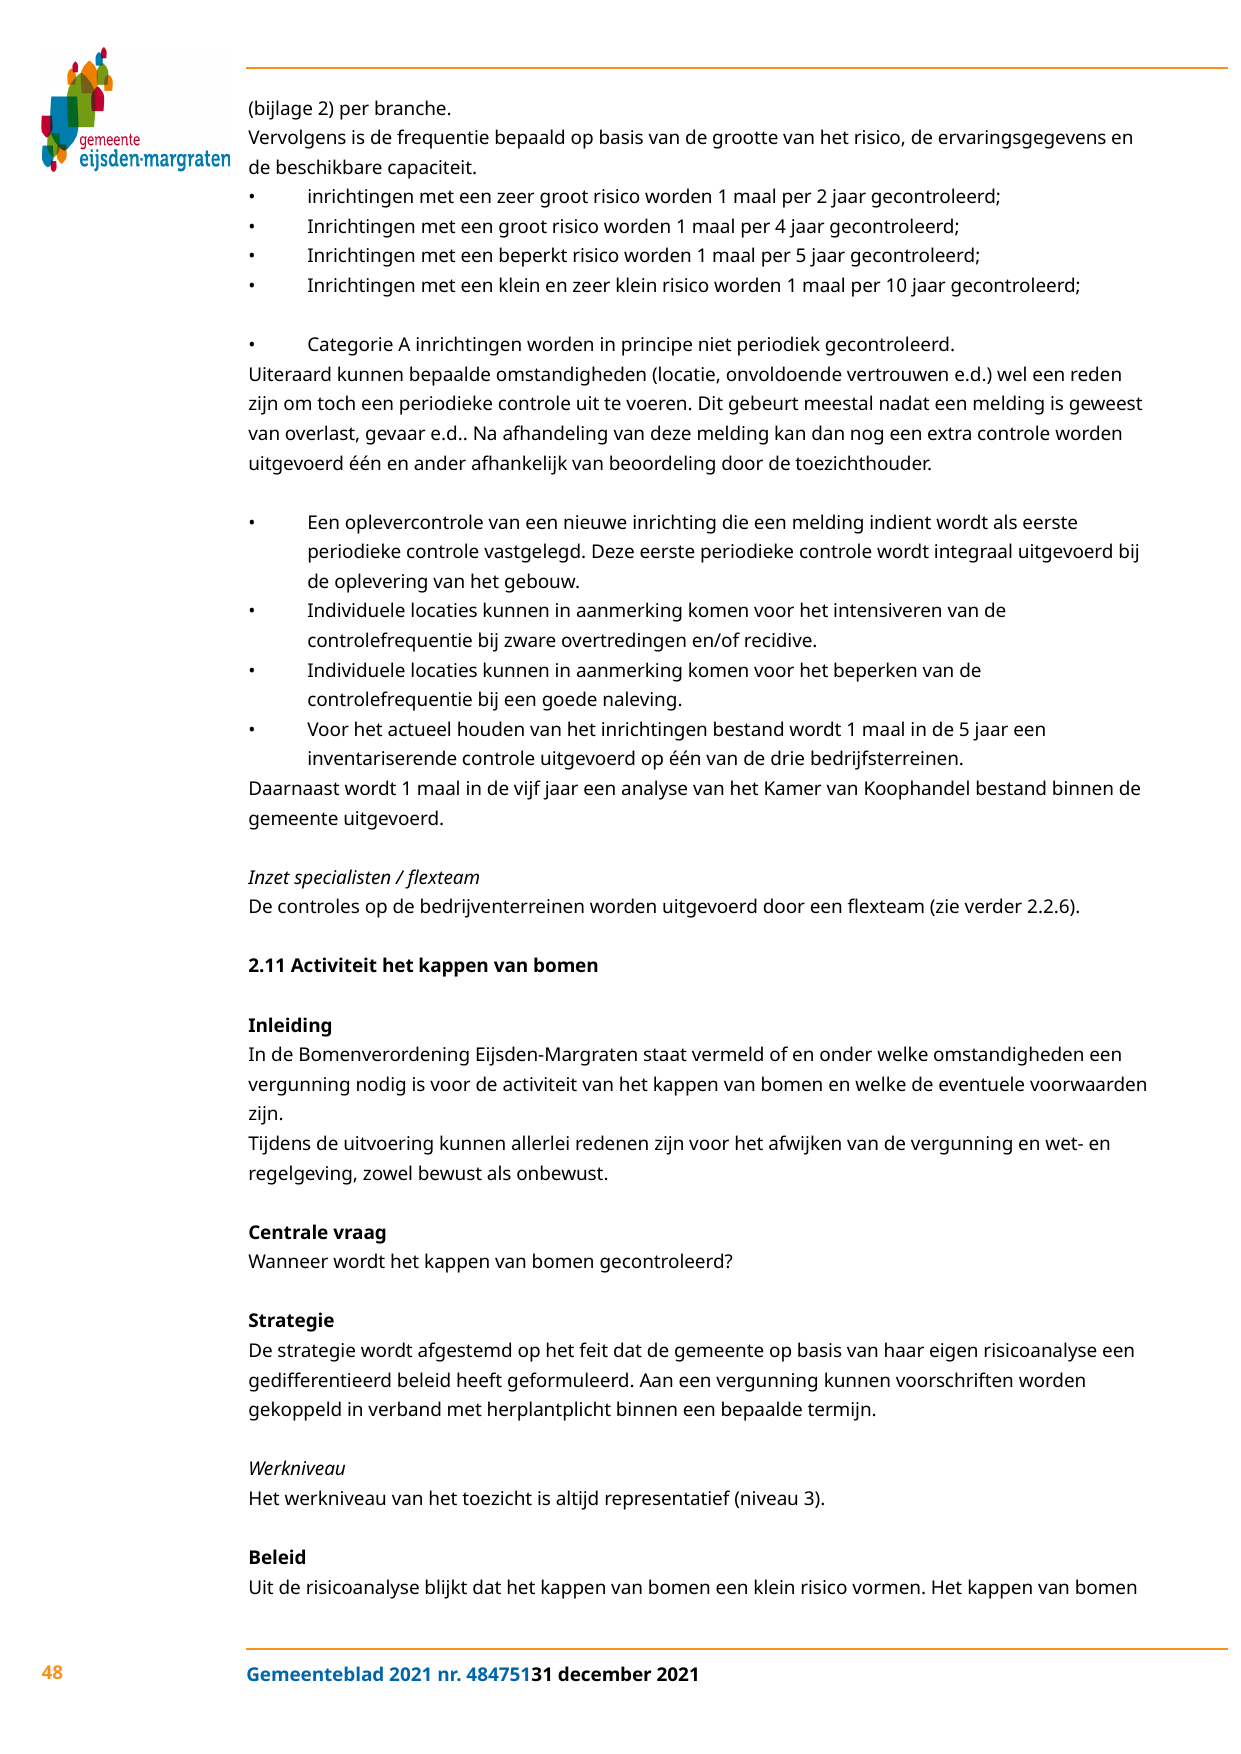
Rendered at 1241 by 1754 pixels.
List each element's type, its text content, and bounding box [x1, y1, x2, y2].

text Tijdens de uitvoering kunnen allerlei redenen zijn voor het afwijken van de vergunning en wet- en regelgeving, zowel bewust als onbewust. [248, 1130, 1152, 1186]
list Voor het actueel houden van het inrichtingen bestand wordt 1 maal in de 5 jaar een inventariserende controle uitgevoerd op één van de drie bedrijfsterreinen. [248, 716, 1152, 771]
text Inleiding [248, 1012, 1152, 1038]
list Een oplevercontrole van een nieuwe inrichting die een melding indient wordt als eerste periodieke controle vastgelegd. Deze eerste periodieke controle wordt integraal uitgevoerd bij de oplevering van het gebouw. [248, 509, 1152, 594]
list Inrichtingen met een groot risico worden 1 maal per 4 jaar gecontroleerd; [248, 213, 1152, 239]
text Vervolgens is de frequentie bepaald op basis van de grootte van het risico, de ervaringsgegevens en de beschikbare capaciteit. [248, 124, 1152, 180]
text (bijlage 2) per branche. [248, 95, 1152, 121]
picture [41, 47, 231, 172]
list Inrichtingen met een klein en zeer klein risico worden 1 maal per 10 jaar gecontroleerd; [248, 272, 1152, 298]
text Beleid [248, 1544, 1152, 1570]
text Uiteraard kunnen bepaalde omstandigheden (locatie, onvoldoende vertrouwen e.d.) wel een reden zijn om toch een periodieke controle uit te voeren. Dit gebeurt meestal nadat een melding is geweest van overlast, gevaar e.d.. Na afhandeling van deze melding kan dan nog een extra controle worden uitgevoerd één en ander afhankelijk van beoordeling door de toezichthouder. [248, 361, 1152, 476]
text Strategie [248, 1308, 1152, 1333]
text In de Bomenverordening Eijsden-Margraten staat vermeld of en onder welke omstandigheden een vergunning nodig is voor de activiteit van het kappen van bomen en welke de eventuele voorwaarden zijn. [248, 1041, 1152, 1126]
text Inzet specialisten / flexteam [248, 864, 1152, 890]
text 2.11 Activiteit het kappen van bomen [248, 953, 1152, 978]
list Categorie A inrichtingen worden in principe niet periodiek gecontroleerd. [248, 331, 1152, 357]
text Uit de risicoanalyse blijkt dat het kappen van bomen een klein risico vormen. Het kappen van bomen [248, 1574, 1152, 1600]
text De strategie wordt afgestemd op het feit dat de gemeente op basis van haar eigen risicoanalyse een gedifferentieerd beleid heeft geformuleerd. Aan een vergunning kunnen voorschriften worden gekoppeld in verband met herplantplicht binnen een bepaalde termijn. [248, 1337, 1152, 1422]
text Werkniveau [248, 1456, 1152, 1481]
text Wanneer wordt het kappen van bomen gecontroleerd? [248, 1248, 1152, 1274]
list Individuele locaties kunnen in aanmerking komen voor het intensiveren van de controlefrequentie bij zware overtredingen en/of recidive. [248, 598, 1152, 653]
list Individuele locaties kunnen in aanmerking komen voor het beperken van de controlefrequentie bij een goede naleving. [248, 657, 1152, 712]
text Daarnaast wordt 1 maal in de vijf jaar een analyse van het Kamer van Koophandel bestand binnen de gemeente uitgevoerd. [248, 775, 1152, 831]
list inrichtingen met een zeer groot risico worden 1 maal per 2 jaar gecontroleerd; [248, 183, 1152, 209]
list Inrichtingen met een beperkt risico worden 1 maal per 5 jaar gecontroleerd; [248, 243, 1152, 268]
text Centrale vraag [248, 1219, 1152, 1245]
text Het werkniveau van het toezicht is altijd representatief (niveau 3). [248, 1485, 1152, 1511]
text De controles op de bedrijventerreinen worden uitgevoerd door een flexteam (zie verder 2.2.6). [248, 893, 1152, 919]
